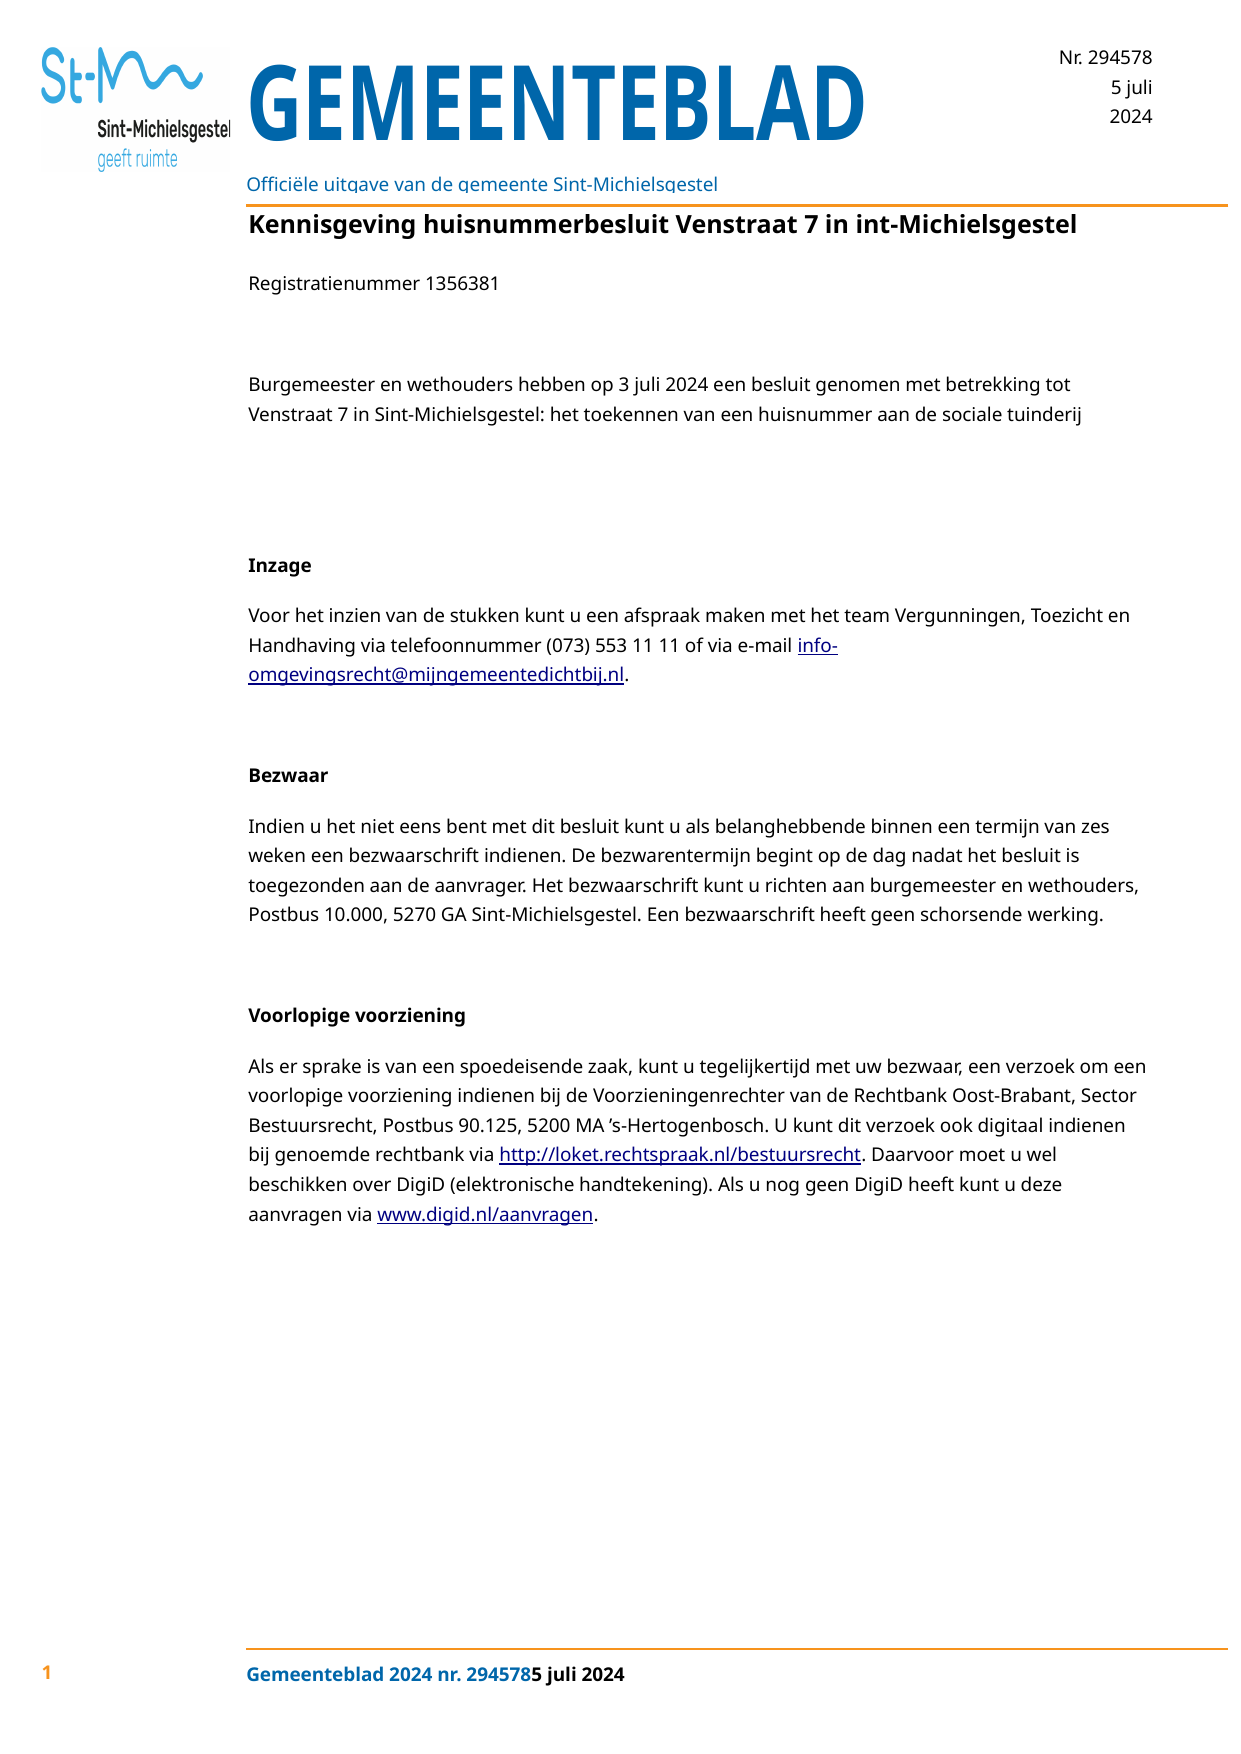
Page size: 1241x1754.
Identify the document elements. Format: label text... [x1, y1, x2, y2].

text Voorlopige voorziening [248, 1002, 1152, 1028]
text Als er sprake is van een spoedeisende zaak, kunt u tegelijkertijd met uw bezwaar, een verzoek om een voorlopige voorziening indienen bij de Voorzieningenrechter van de Rechtbank Oost-Brabant, Sector Bestuursrecht, Postbus 90.125, 5200 MA ’s-Hertogenbosch. U kunt dit verzoek ook digitaal indienen bij genoemde rechtbank via http://loket.rechtspraak.nl/bestuursrecht. Daarvoor moet u wel beschikken over DigiD (elektronische handtekening). Als u nog geen DigiD heeft kunt u deze aanvragen via www.digid.nl/aanvragen. [248, 1053, 1152, 1226]
text Indien u het niet eens bent met dit besluit kunt u als belanghebbende binnen een termijn van zes weken een bezwaarschrift indienen. De bezwarentermijn begint op de dag nadat het besluit is toegezonden aan de aanvrager. Het bezwaarschrift kunt u richten aan burgemeester en wethouders, Postbus 10.000, 5270 GA Sint-Michielsgestel. Een bezwaarschrift heeft geen schorsende werking. [248, 813, 1152, 927]
text Burgemeester en wethouders hebben op 3 juli 2024 een besluit genomen met betrekking tot Venstraat 7 in Sint-Michielsgestel: het toekennen van een huisnummer aan de sociale tuinderij [248, 371, 1152, 426]
text Voor het inzien van de stukken kunt u een afspraak maken met het team Vergunningen, Toezicht en Handhaving via telefoonnummer (073) 553 11 11 of via e-mail info-omgevingsrecht@mijngemeentedichtbij.nl. [248, 602, 1152, 687]
text Kennisgeving huisnummerbesluit Venstraat 7 in int-Michielsgestel [248, 207, 1152, 241]
text Bezwaar [248, 762, 1152, 788]
picture [41, 47, 231, 172]
text Inzage [248, 552, 1152, 578]
text Registratienummer 1356381 [248, 270, 1152, 296]
